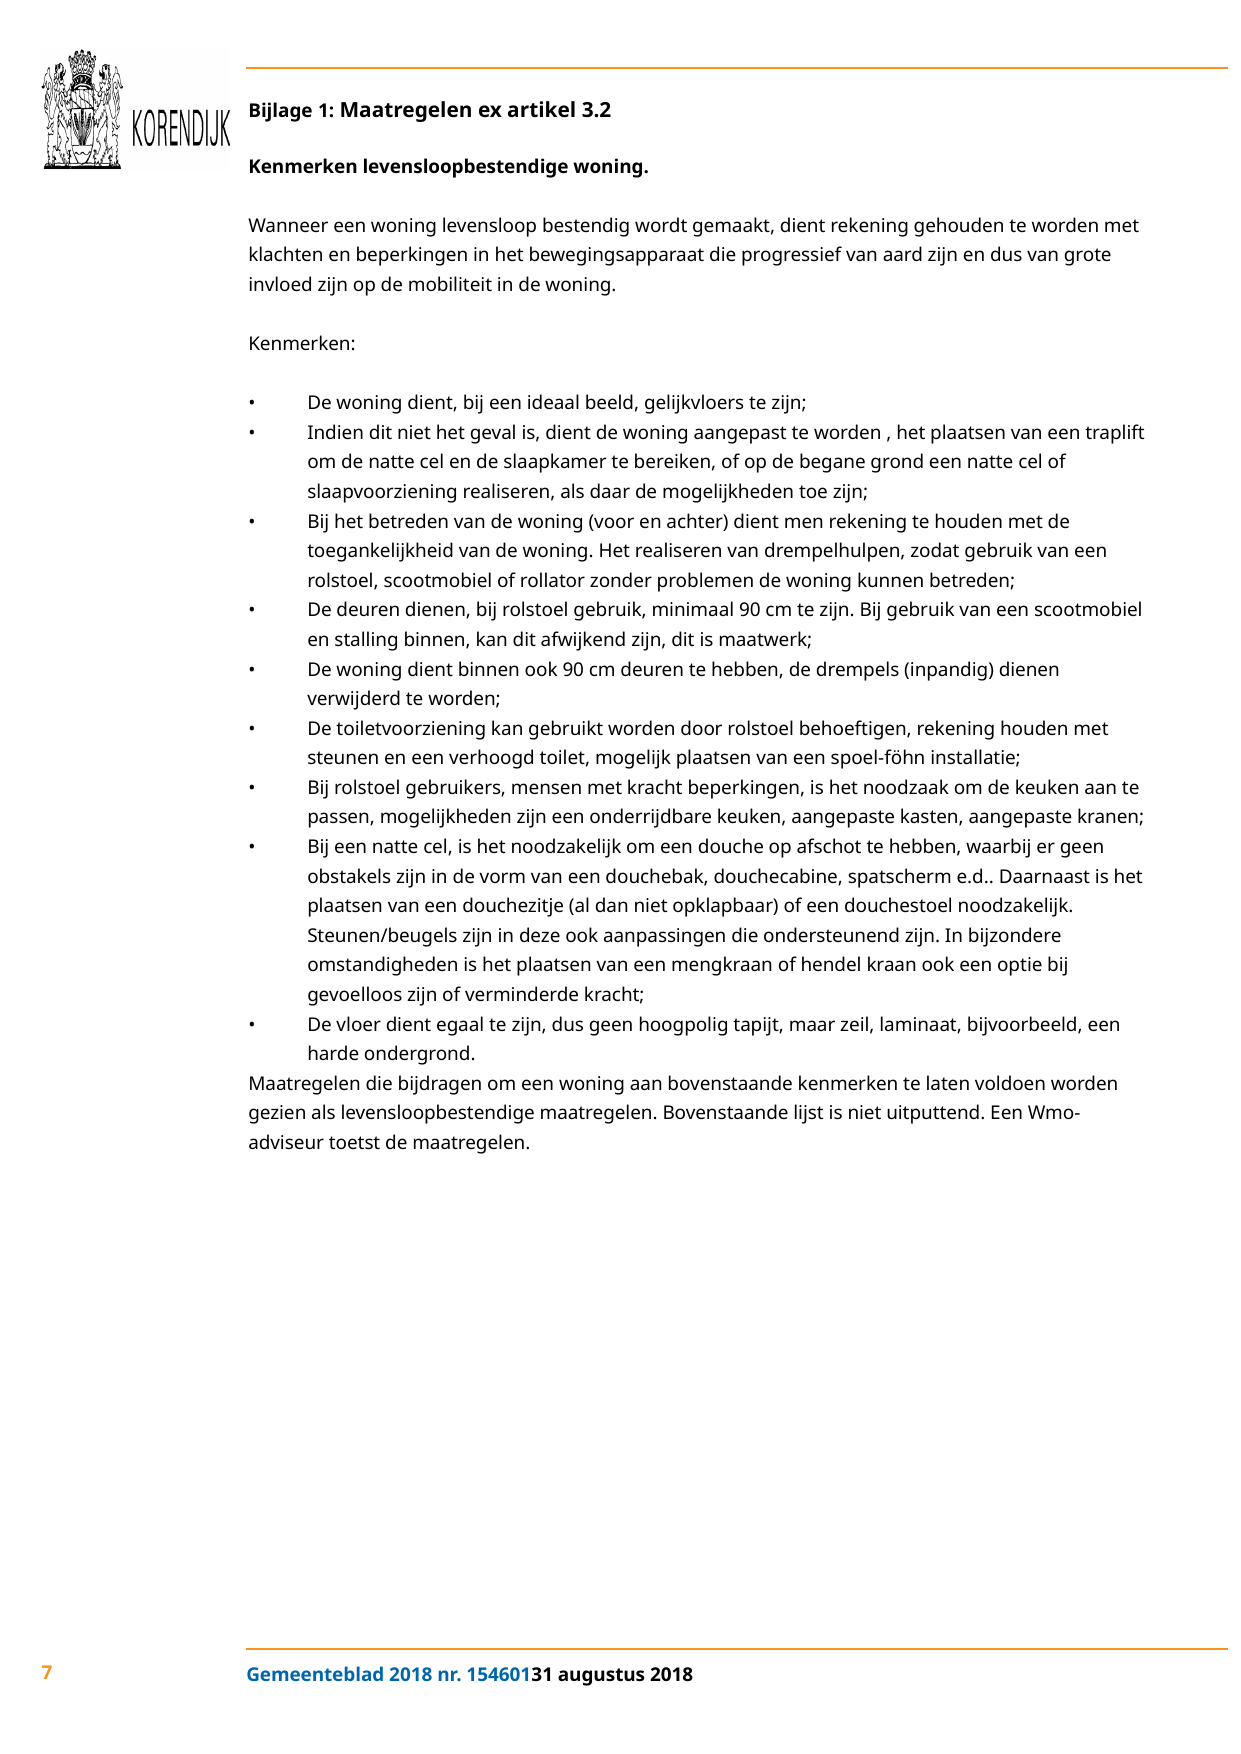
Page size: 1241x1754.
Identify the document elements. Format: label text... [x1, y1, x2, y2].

list De vloer dient egaal te zijn, dus geen hoogpolig tapijt, maar zeil, laminaat, bijvoorbeeld, een harde ondergrond. [248, 1011, 1152, 1066]
list De deuren dienen, bij rolstoel gebruik, minimaal 90 cm te zijn. Bij gebruik van een scootmobiel en stalling binnen, kan dit afwijkend zijn, dit is maatwerk; [248, 597, 1152, 652]
text Kenmerken levensloopbestendige woning. [248, 153, 1152, 179]
picture [41, 47, 231, 172]
text Bijlage 1: Maatregelen ex artikel 3.2 [248, 95, 1152, 123]
list Bij rolstoel gebruikers, mensen met kracht beperkingen, is het noodzaak om de keuken aan te passen, mogelijkheden zijn een onderrijdbare keuken, aangepaste kasten, aangepaste kranen; [248, 774, 1152, 829]
list De woning dient, bij een ideaal beeld, gelijkvloers te zijn; [248, 389, 1152, 415]
list Bij een natte cel, is het noodzakelijk om een douche op afschot te hebben, waarbij er geen obstakels zijn in de vorm van een douchebak, douchecabine, spatscherm e.d.. Daarnaast is het plaatsen van een douchezitje (al dan niet opklapbaar) of een douchestoel noodzakelijk. Steunen/beugels zijn in deze ook aanpassingen die ondersteunend zijn. In bijzondere omstandigheden is het plaatsen van een mengkraan of hendel kraan ook een optie bij gevoelloos zijn of verminderde kracht; [248, 833, 1152, 1007]
text Kenmerken: [248, 330, 1152, 356]
list De woning dient binnen ook 90 cm deuren te hebben, de drempels (inpandig) dienen verwijderd te worden; [248, 656, 1152, 711]
list De toiletvoorziening kan gebruikt worden door rolstoel behoeftigen, rekening houden met steunen en een verhoogd toilet, mogelijk plaatsen van een spoel-föhn installatie; [248, 715, 1152, 770]
list Bij het betreden van de woning (voor en achter) dient men rekening te houden met de toegankelijkheid van de woning. Het realiseren van drempelhulpen, zodat gebruik van een rolstoel, scootmobiel of rollator zonder problemen de woning kunnen betreden; [248, 508, 1152, 593]
text Wanneer een woning levensloop bestendig wordt gemaakt, dient rekening gehouden te worden met klachten en beperkingen in het bewegingsapparaat die progressief van aard zijn en dus van grote invloed zijn op de mobiliteit in de woning. [248, 212, 1152, 297]
list Indien dit niet het geval is, dient de woning aangepast te worden , het plaatsen van een traplift om de natte cel en de slaapkamer te bereiken, of op de begane grond een natte cel of slaapvoorziening realiseren, als daar de mogelijkheden toe zijn; [248, 419, 1152, 504]
text Maatregelen die bijdragen om een woning aan bovenstaande kenmerken te laten voldoen worden gezien als levensloopbestendige maatregelen. Bovenstaande lijst is niet uitputtend. Een Wmo-adviseur toetst de maatregelen. [248, 1070, 1152, 1155]
